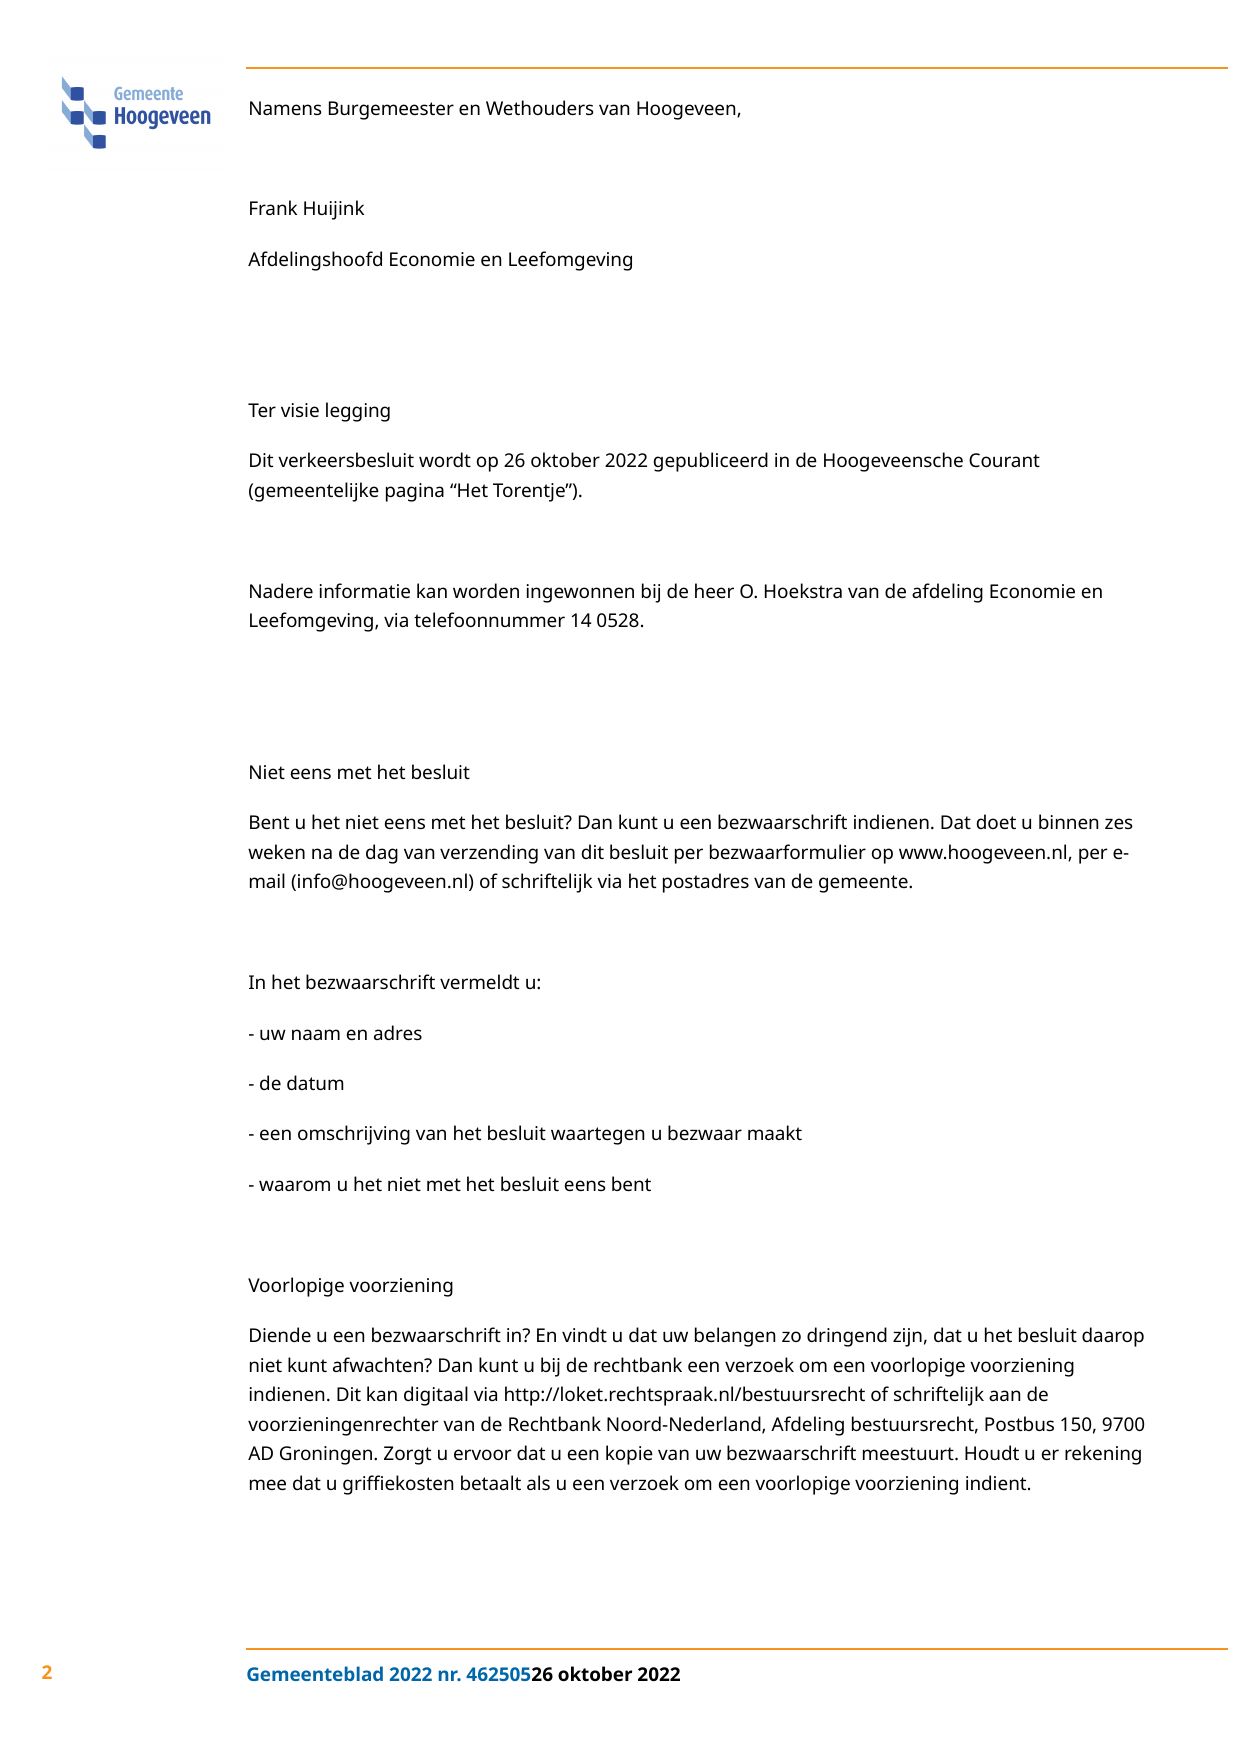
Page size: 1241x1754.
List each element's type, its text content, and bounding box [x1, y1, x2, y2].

text Ter visie legging [248, 397, 1152, 423]
text Niet eens met het besluit [248, 759, 1152, 785]
text Nadere informatie kan worden ingewonnen bij de heer O. Hoekstra van de afdeling Economie en Leefomgeving, via telefoonnummer 14 0528. [248, 578, 1152, 633]
text In het bezwaarschrift vermeldt u: [248, 969, 1152, 995]
text Bent u het niet eens met het besluit? Dan kunt u een bezwaarschrift indienen. Dat doet u binnen zes weken na de dag van verzending van dit besluit per bezwaarformulier op www.hoogeveen.nl, per e-mail (info@hoogeveen.nl) of schriftelijk via het postadres van de gemeente. [248, 809, 1152, 894]
text Diende u een bezwaarschrift in? En vindt u dat uw belangen zo dringend zijn, dat u het besluit daarop niet kunt afwachten? Dan kunt u bij de rechtbank een verzoek om een voorlopige voorziening indienen. Dit kan digitaal via http://loket.rechtspraak.nl/bestuursrecht of schriftelijk aan de voorzieningenrechter van de Rechtbank Noord-Nederland, Afdeling bestuursrecht, Postbus 150, 9700 AD Groningen. Zorgt u ervoor dat u een kopie van uw bezwaarschrift meestuurt. Houdt u er rekening mee dat u griffiekosten betaalt als u een verzoek om een voorlopige voorziening indient. [248, 1322, 1152, 1496]
text Frank Huijink [248, 196, 1152, 221]
text Voorlopige voorziening [248, 1272, 1152, 1298]
text Afdelingshoofd Economie en Leefomgeving [248, 246, 1152, 272]
picture [41, 47, 231, 172]
text Dit verkeersbesluit wordt op 26 oktober 2022 gepubliceerd in de Hoogeveensche Courant (gemeentelijke pagina “Het Torentje”). [248, 448, 1152, 503]
text Namens Burgemeester en Wethouders van Hoogeveen, [248, 95, 1152, 121]
text - waarom u het niet met het besluit eens bent [248, 1171, 1152, 1197]
text - een omschrijving van het besluit waartegen u bezwaar maakt [248, 1121, 1152, 1146]
text - uw naam en adres [248, 1020, 1152, 1046]
text - de datum [248, 1070, 1152, 1096]
